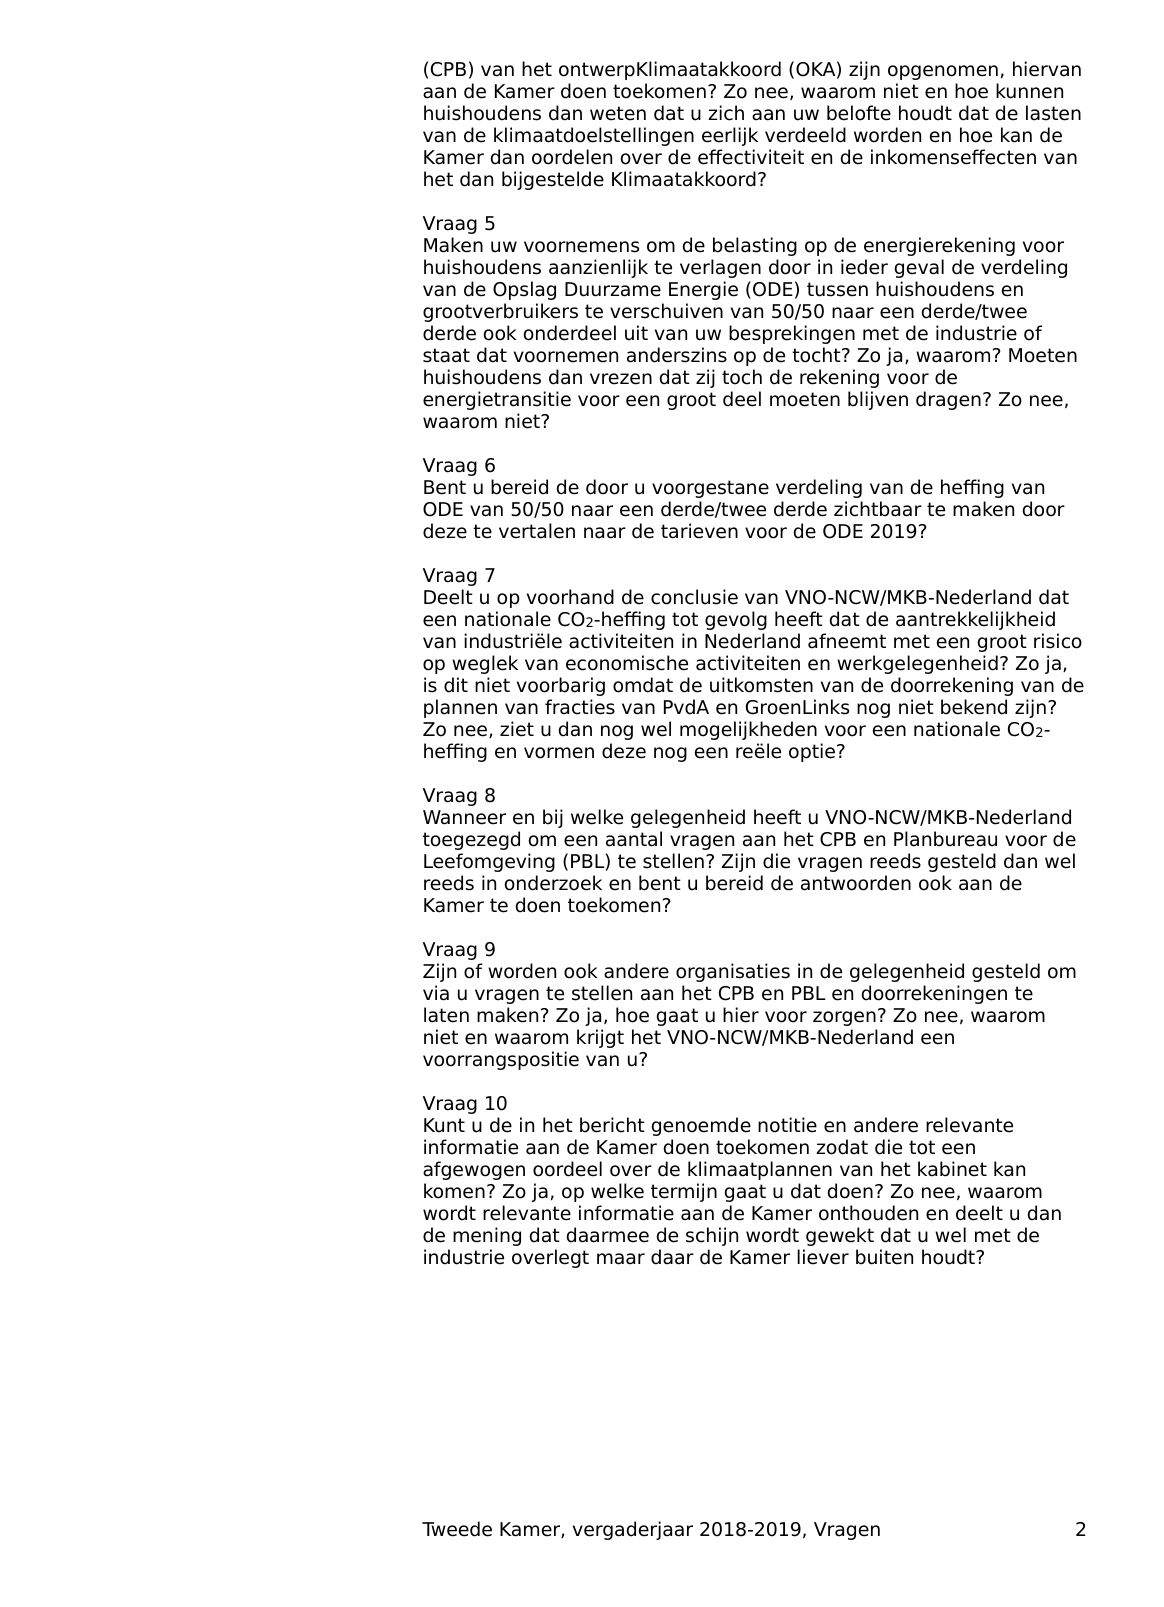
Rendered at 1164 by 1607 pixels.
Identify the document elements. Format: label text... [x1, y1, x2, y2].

text Maken uw voornemens om de belasting op de energierekening voor huishoudens aanzienlijk te verlagen door in ieder geval de verdeling van de Opslag Duurzame Energie (ODE) tussen huishoudens en grootverbruikers te verschuiven van 50/50 naar een derde/twee derde ook onderdeel uit van uw besprekingen met de industrie of staat dat voornemen anderszins op de tocht? Zo ja, waarom? Moeten huishoudens dan vrezen dat zij toch de rekening voor de energietransitie voor een groot deel moeten blijven dragen? Zo nee, waarom niet? [422, 235, 1087, 433]
text Deelt u op voorhand de conclusie van VNO-NCW/MKB-Nederland dat een nationale CO2-heffing tot gevolg heeft dat de aantrekkelijkheid van industriële activiteiten in Nederland afneemt met een groot risico op weglek van economische activiteiten en werkgelegenheid? Zo ja, is dit niet voorbarig omdat de uitkomsten van de doorrekening van de plannen van fracties van PvdA en GroenLinks nog niet bekend zijn? Zo nee, ziet u dan nog wel mogelijkheden voor een nationale CO2-heffing en vormen deze nog een reële optie? [422, 587, 1087, 763]
text Vraag 8 [422, 785, 1087, 807]
text Vraag 10 [422, 1093, 1087, 1115]
text Wanneer en bij welke gelegenheid heeft u VNO-NCW/MKB-Nederland toegezegd om een aantal vragen aan het CPB en Planbureau voor de Leefomgeving (PBL) te stellen? Zijn die vragen reeds gesteld dan wel reeds in onderzoek en bent u bereid de antwoorden ook aan de Kamer te doen toekomen? [422, 807, 1087, 917]
text Vraag 9 [422, 939, 1087, 961]
text Vraag 7 [422, 565, 1087, 587]
text (CPB) van het ontwerpKlimaatakkoord (OKA) zijn opgenomen, hiervan aan de Kamer doen toekomen? Zo nee, waarom niet en hoe kunnen huishoudens dan weten dat u zich aan uw belofte houdt dat de lasten van de klimaatdoelstellingen eerlijk verdeeld worden en hoe kan de Kamer dan oordelen over de effectiviteit en de inkomenseffecten van het dan bijgestelde Klimaatakkoord? [422, 59, 1087, 191]
text Vraag 6 [422, 455, 1087, 477]
text Vraag 5 [422, 213, 1087, 235]
text Zijn of worden ook andere organisaties in de gelegenheid gesteld om via u vragen te stellen aan het CPB en PBL en doorrekeningen te laten maken? Zo ja, hoe gaat u hier voor zorgen? Zo nee, waarom niet en waarom krijgt het VNO-NCW/MKB-Nederland een voorrangspositie van u? [422, 961, 1087, 1071]
text Bent u bereid de door u voorgestane verdeling van de heffing van ODE van 50/50 naar een derde/twee derde zichtbaar te maken door deze te vertalen naar de tarieven voor de ODE 2019? [422, 477, 1087, 543]
text Kunt u de in het bericht genoemde notitie en andere relevante informatie aan de Kamer doen toekomen zodat die tot een afgewogen oordeel over de klimaatplannen van het kabinet kan komen? Zo ja, op welke termijn gaat u dat doen? Zo nee, waarom wordt relevante informatie aan de Kamer onthouden en deelt u dan de mening dat daarmee de schijn wordt gewekt dat u wel met de industrie overlegt maar daar de Kamer liever buiten houdt? [422, 1115, 1087, 1269]
